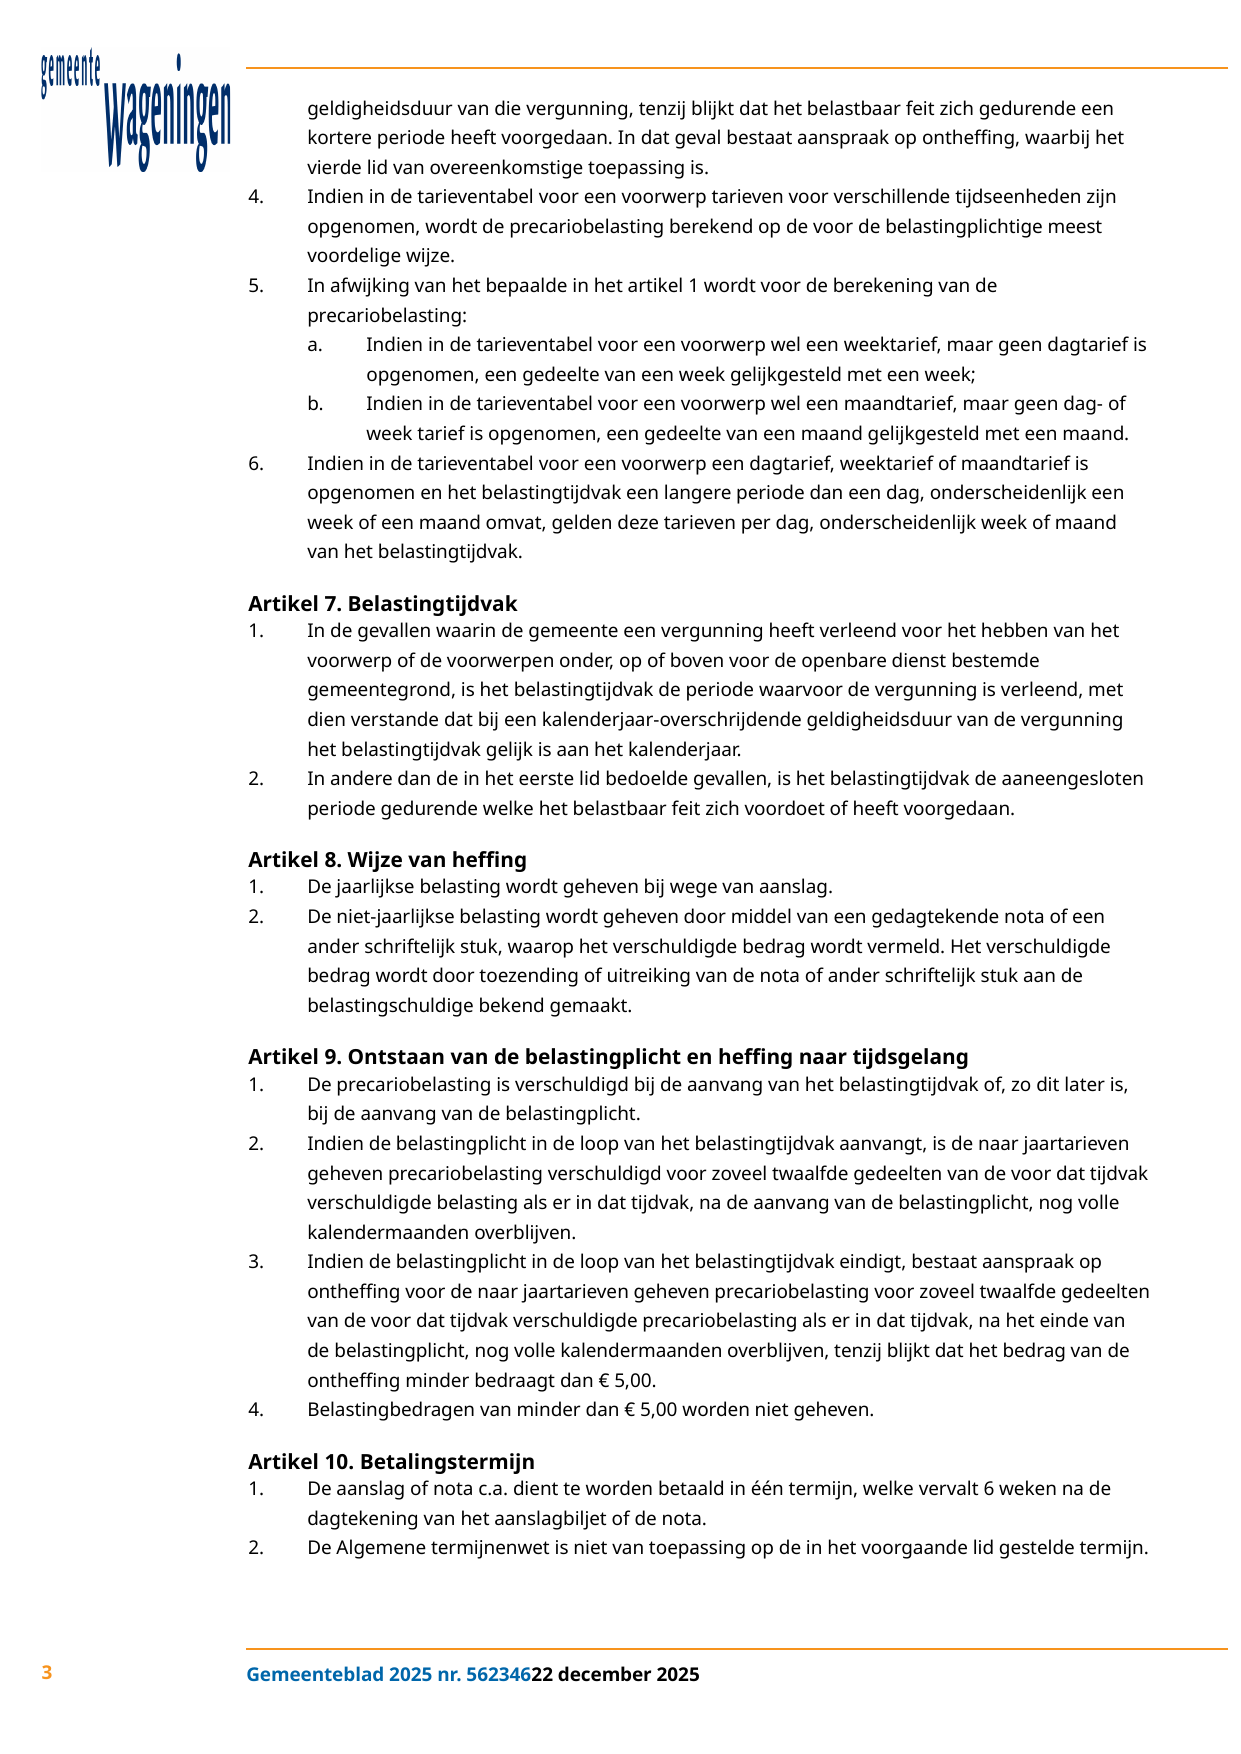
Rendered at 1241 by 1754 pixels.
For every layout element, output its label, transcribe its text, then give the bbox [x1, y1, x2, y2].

list Indien in de tarieventabel voor een voorwerp een dagtarief, weektarief of maandtarief is opgenomen en het belastingtijdvak een langere periode dan een dag, onderscheidenlijk een week of een maand omvat, gelden deze tarieven per dag, onderscheidenlijk week of maand van het belastingtijdvak. [248, 450, 1152, 564]
text Artikel 9. Ontstaan van de belastingplicht en heffing naar tijdsgelang [248, 1042, 1152, 1071]
list De precariobelasting is verschuldigd bij de aanvang van het belastingtijdvak of, zo dit later is, bij de aanvang van de belastingplicht. [248, 1071, 1152, 1126]
text Artikel 8. Wijze van heffing [248, 845, 1152, 874]
text Artikel 7. Belastingtijdvak [248, 589, 1152, 617]
list Indien in de tarieventabel voor een voorwerp wel een weektarief, maar geen dagtarief is opgenomen, een gedeelte van een week gelijkgesteld met een week; [307, 331, 1152, 387]
list De aanslag of nota c.a. dient te worden betaald in één termijn, welke vervalt 6 weken na de dagtekening van het aanslagbiljet of de nota. [248, 1475, 1152, 1531]
list Indien in de tarieventabel voor een voorwerp tarieven voor verschillende tijdseenheden zijn opgenomen, wordt de precariobelasting berekend op de voor de belastingplichtige meest voordelige wijze. [248, 183, 1152, 268]
list Indien de belastingplicht in de loop van het belastingtijdvak eindigt, bestaat aanspraak op ontheffing voor de naar jaartarieven geheven precariobelasting voor zoveel twaalfde gedeelten van de voor dat tijdvak verschuldigde precariobelasting als er in dat tijdvak, na het einde van de belastingplicht, nog volle kalendermaanden overblijven, tenzij blijkt dat het bedrag van de ontheffing minder bedraagt dan € 5,00. [248, 1248, 1152, 1392]
list De niet-jaarlijkse belasting wordt geheven door middel van een gedagtekende nota of een ander schriftelijk stuk, waarop het verschuldigde bedrag wordt vermeld. Het verschuldigde bedrag wordt door toezending of uitreiking van de nota of ander schriftelijk stuk aan de belastingschuldige bekend gemaakt. [248, 903, 1152, 1018]
text Artikel 10. Betalingstermijn [248, 1447, 1152, 1475]
list Belastingbedragen van minder dan € 5,00 worden niet geheven. [248, 1396, 1152, 1422]
list geldigheidsduur van die vergunning, tenzij blijkt dat het belastbaar feit zich gedurende een kortere periode heeft voorgedaan. In dat geval bestaat aanspraak op ontheffing, waarbij het vierde lid van overeenkomstige toepassing is. [248, 95, 1152, 180]
picture [41, 47, 231, 172]
list De Algemene termijnenwet is niet van toepassing op de in het voorgaande lid gestelde termijn. [248, 1534, 1152, 1560]
list In andere dan de in het eerste lid bedoelde gevallen, is het belastingtijdvak de aaneengesloten periode gedurende welke het belastbaar feit zich voordoet of heeft voorgedaan. [248, 765, 1152, 821]
list Indien in de tarieventabel voor een voorwerp wel een maandtarief, maar geen dag- of week tarief is opgenomen, een gedeelte van een maand gelijkgesteld met een maand. [307, 391, 1152, 446]
list In afwijking van het bepaalde in het artikel 1 wordt voor de berekening van de precariobelasting: [248, 272, 1152, 328]
list In de gevallen waarin de gemeente een vergunning heeft verleend voor het hebben van het voorwerp of de voorwerpen onder, op of boven voor de openbare dienst bestemde gemeentegrond, is het belastingtijdvak de periode waarvoor de vergunning is verleend, met dien verstande dat bij een kalenderjaar-overschrijdende geldigheidsduur van de vergunning het belastingtijdvak gelijk is aan het kalenderjaar. [248, 617, 1152, 761]
list Indien de belastingplicht in de loop van het belastingtijdvak aanvangt, is de naar jaartarieven geheven precariobelasting verschuldigd voor zoveel twaalfde gedeelten van de voor dat tijdvak verschuldigde belasting als er in dat tijdvak, na de aanvang van de belastingplicht, nog volle kalendermaanden overblijven. [248, 1130, 1152, 1244]
list De jaarlijkse belasting wordt geheven bij wege van aanslag. [248, 874, 1152, 899]
